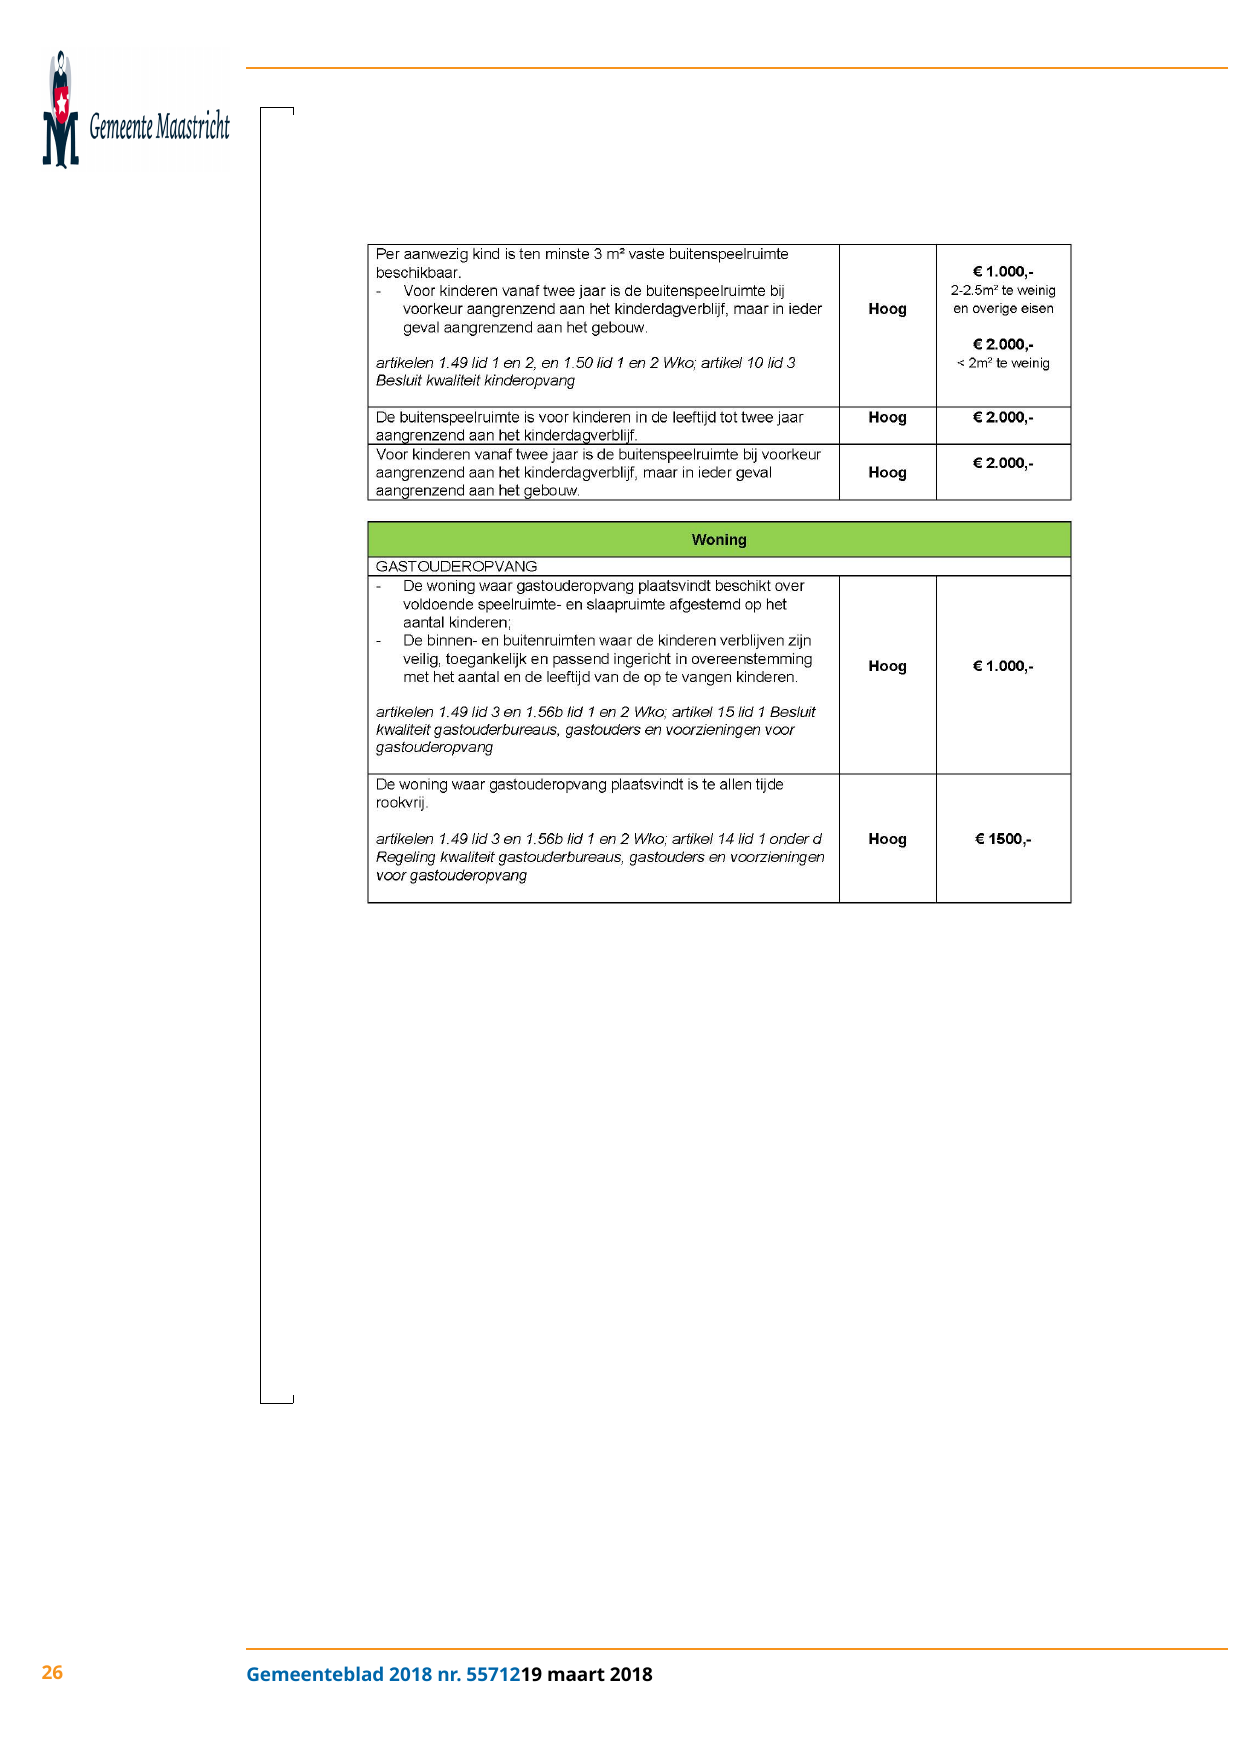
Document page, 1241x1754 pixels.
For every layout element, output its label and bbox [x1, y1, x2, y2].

picture [41, 47, 231, 172]
picture [268, 115, 1173, 1395]
